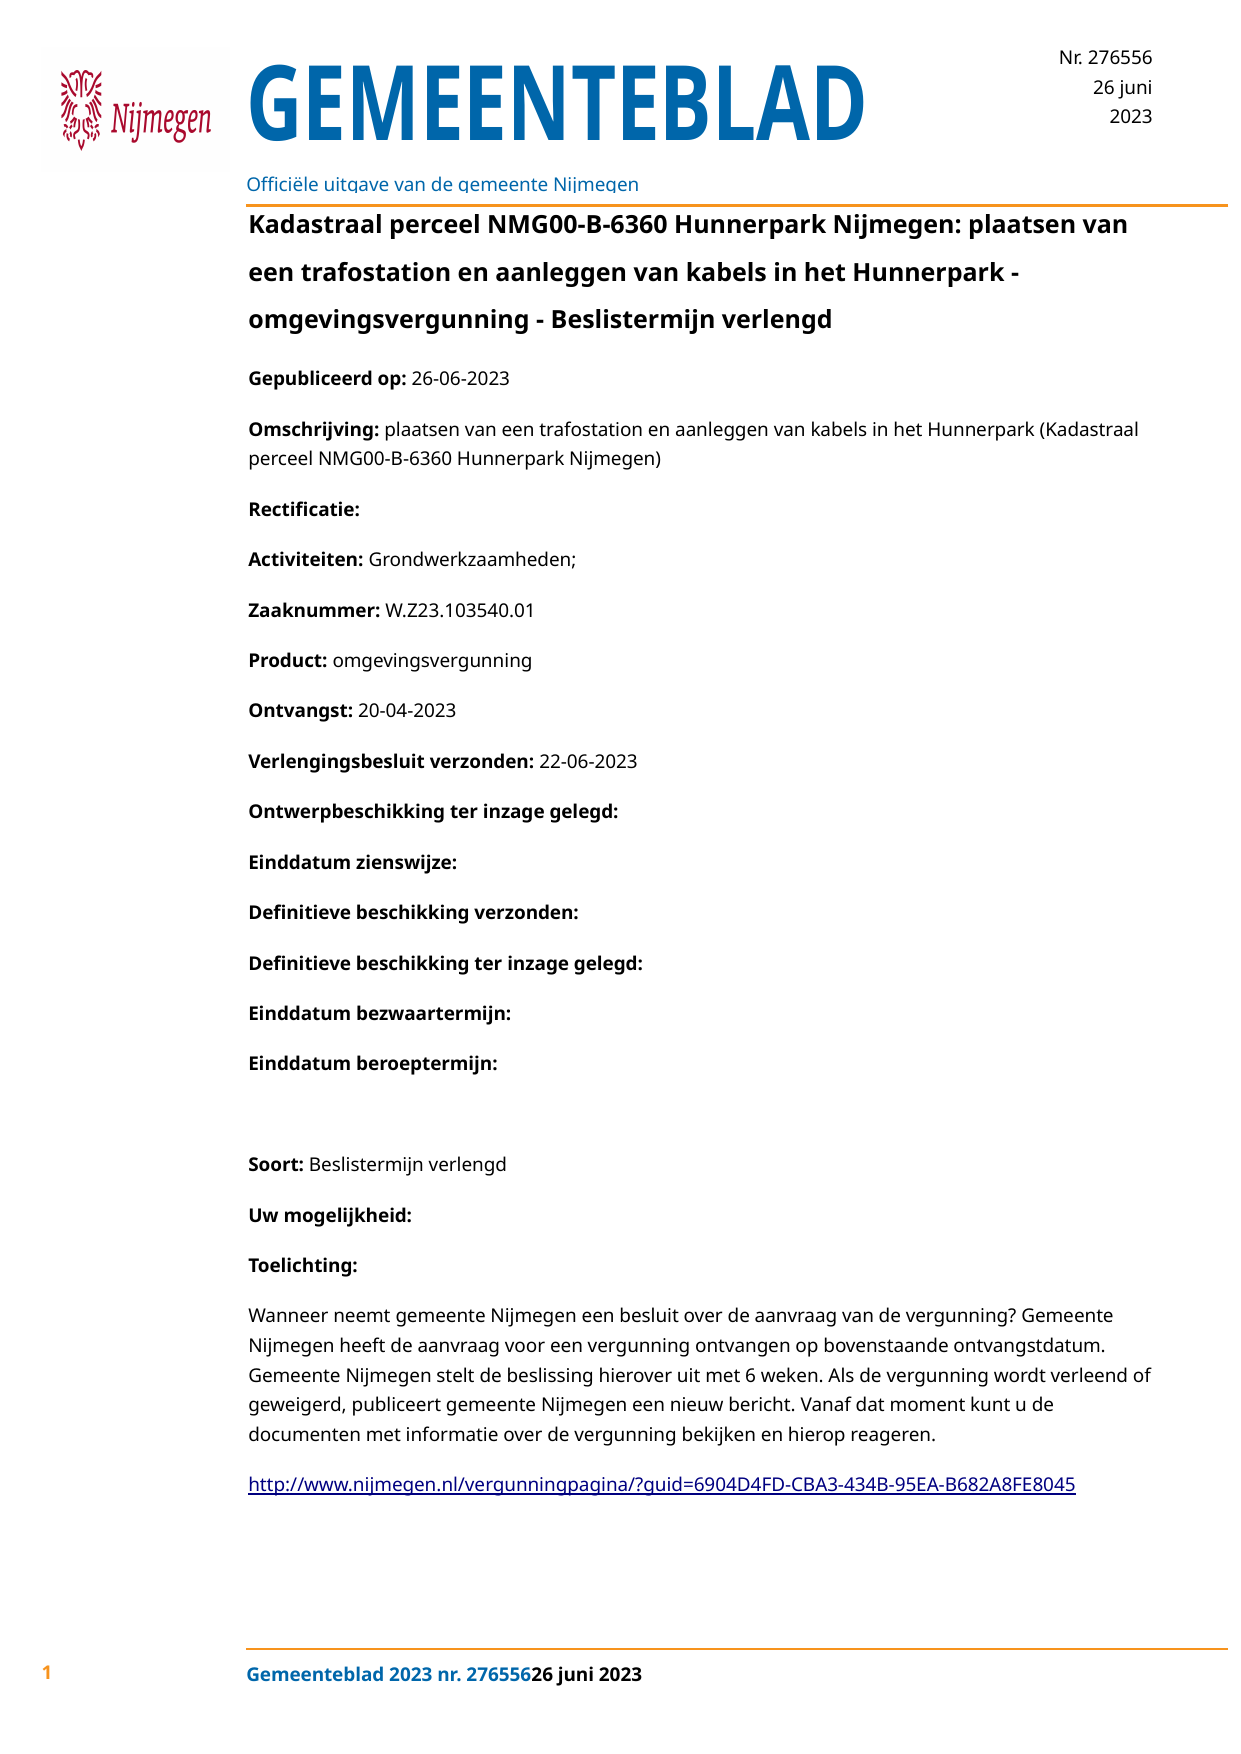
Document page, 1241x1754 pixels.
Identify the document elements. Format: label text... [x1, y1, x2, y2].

text Einddatum beroeptermijn: [248, 1051, 1152, 1076]
text Zaaknummer: W.Z23.103540.01 [248, 597, 1152, 622]
text Einddatum zienswijze: [248, 849, 1152, 874]
text Kadastraal perceel NMG00-B-6360 Hunnerpark Nijmegen: plaatsen van een trafostation en aanleggen van kabels in het Hunnerpark - omgevingsvergunning - Beslistermijn verlengd [248, 207, 1152, 336]
text Rectificatie: [248, 496, 1152, 522]
text Einddatum bezwaartermijn: [248, 1000, 1152, 1026]
text Gepubliceerd op: 26-06-2023 [248, 366, 1152, 391]
text Omschrijving: plaatsen van een trafostation en aanleggen van kabels in het Hunnerpark (Kadastraal perceel NMG00-B-6360 Hunnerpark Nijmegen) [248, 416, 1152, 471]
text Definitieve beschikking verzonden: [248, 899, 1152, 925]
text Ontwerpbeschikking ter inzage gelegd: [248, 798, 1152, 824]
text Ontvangst: 20-04-2023 [248, 698, 1152, 723]
text Soort: Beslistermijn verlengd [248, 1151, 1152, 1177]
text Wanneer neemt gemeente Nijmegen een besluit over de aanvraag van de vergunning? Gemeente Nijmegen heeft de aanvraag voor een vergunning ontvangen op bovenstaande ontvangstdatum. Gemeente Nijmegen stelt de beslissing hierover uit met 6 weken. Als de vergunning wordt verleend of geweigerd, publiceert gemeente Nijmegen een nieuw bericht. Vanaf dat moment kunt u de documenten met informatie over de vergunning bekijken en hierop reageren. [248, 1303, 1152, 1447]
text Verlengingsbesluit verzonden: 22-06-2023 [248, 748, 1152, 774]
text Toelichting: [248, 1252, 1152, 1278]
text Definitieve beschikking ter inzage gelegd: [248, 950, 1152, 975]
text Activiteiten: Grondwerkzaamheden; [248, 546, 1152, 572]
text Uw mogelijkheid: [248, 1202, 1152, 1227]
text http://www.nijmegen.nl/vergunningpagina/?guid=6904D4FD-CBA3-434B-95EA-B682A8FE8045 [248, 1471, 1152, 1497]
picture [41, 47, 231, 172]
text Product: omgevingsvergunning [248, 647, 1152, 673]
